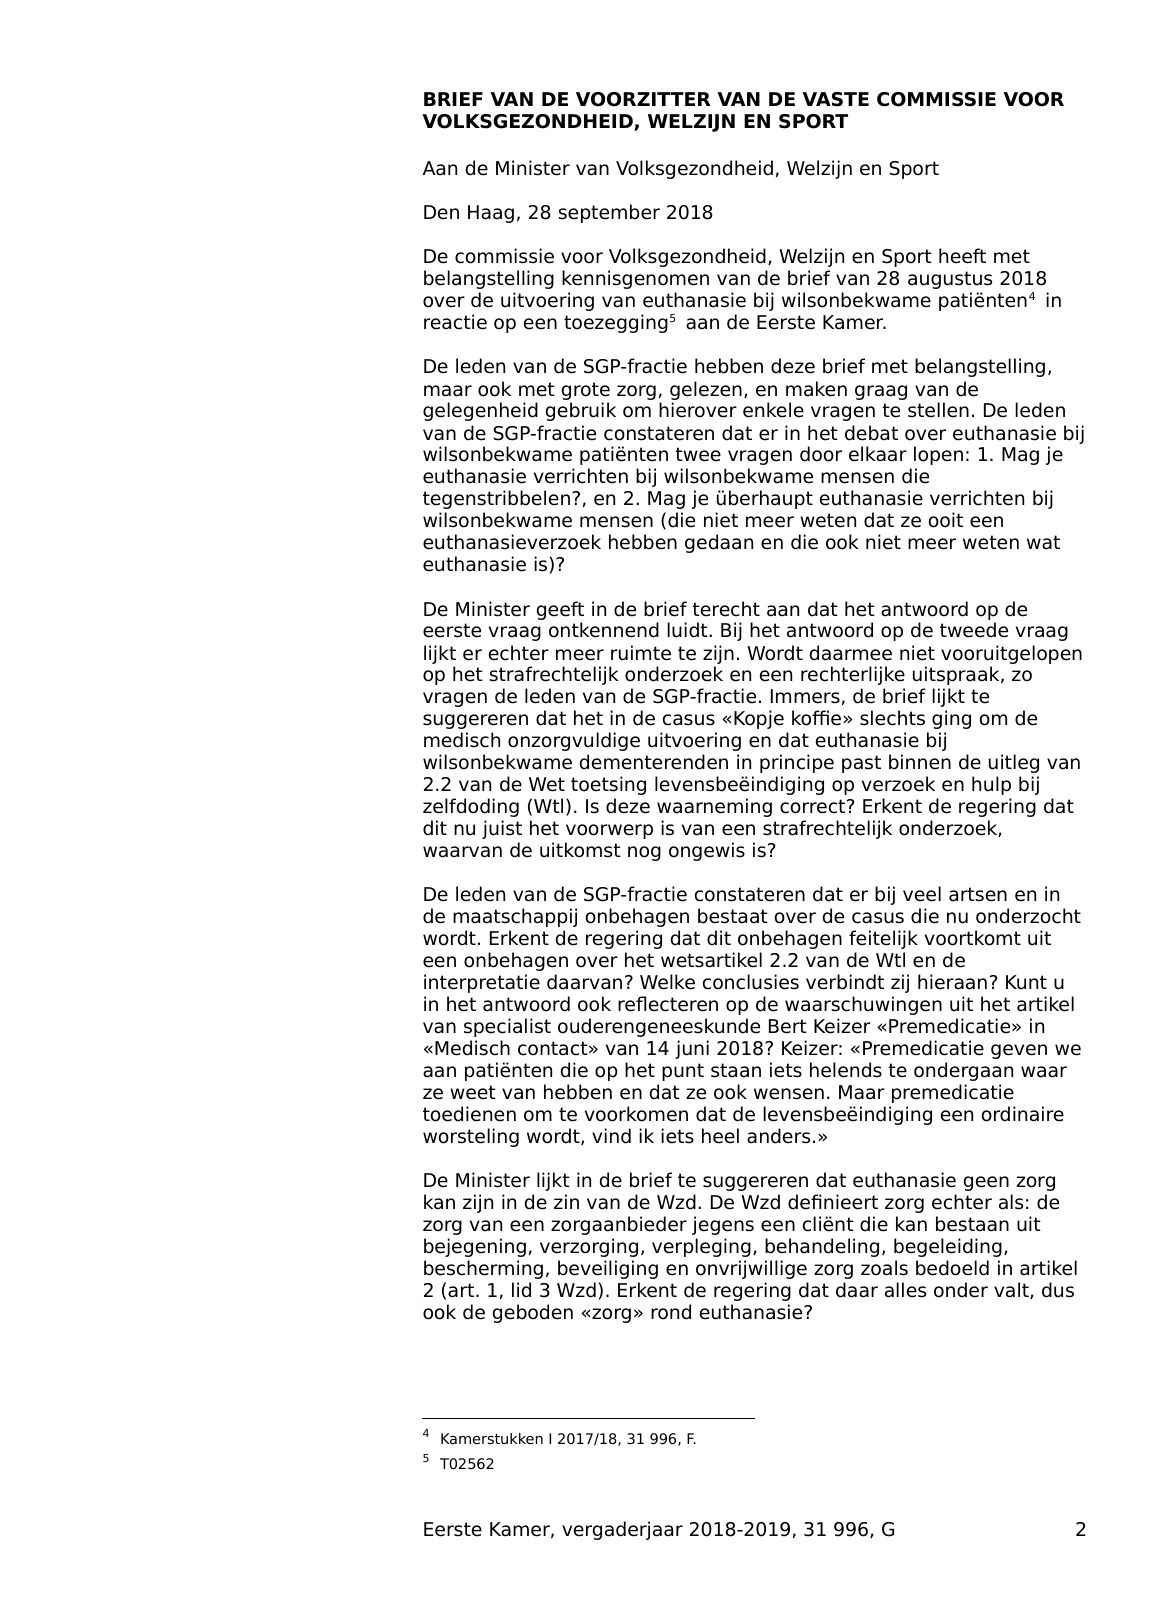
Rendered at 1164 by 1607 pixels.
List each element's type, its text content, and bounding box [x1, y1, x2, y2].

text Kamerstukken I 2017/18, 31 996, F. [422, 1427, 1087, 1449]
text De commissie voor Volksgezondheid, Welzijn en Sport heeft met belangstelling kennisgenomen van de brief van 28 augustus 2018 over de uitvoering van euthanasie bij wilsonbekwame patiënten in reactie op een toezegging aan de Eerste Kamer. [422, 246, 1087, 334]
text Aan de Minister van Volksgezondheid, Welzijn en Sport [422, 158, 1087, 180]
text Den Haag, 28 september 2018 [422, 202, 1087, 224]
subtitle BRIEF VAN DE VOORZITTER VAN DE VASTE COMMISSIE VOOR VOLKSGEZONDHEID, WELZIJN EN SPORT [422, 89, 1087, 133]
text T02562 [422, 1452, 1087, 1474]
text De leden van de SGP-fractie constateren dat er bij veel artsen en in de maatschappij onbehagen bestaat over de casus die nu onderzocht wordt. Erkent de regering dat dit onbehagen feitelijk voortkomt uit een onbehagen over het wetsartikel 2.2 van de Wtl en de interpretatie daarvan? Welke conclusies verbindt zij hieraan? Kunt u in het antwoord ook reflecteren op de waarschuwingen uit het artikel van specialist ouderengeneeskunde Bert Keizer «Premedicatie» in «Medisch contact» van 14 juni 2018? Keizer: «Premedicatie geven we aan patiënten die op het punt staan iets helends te ondergaan waar ze weet van hebben en dat ze ook wensen. Maar premedicatie toedienen om te voorkomen dat de levensbeëindiging een ordinaire worsteling wordt, vind ik iets heel anders.» [422, 884, 1087, 1148]
text De Minister geeft in de brief terecht aan dat het antwoord op de eerste vraag ontkennend luidt. Bij het antwoord op de tweede vraag lijkt er echter meer ruimte te zijn. Wordt daarmee niet vooruitgelopen op het strafrechtelijk onderzoek en een rechterlijke uitspraak, zo vragen de leden van de SGP-fractie. Immers, de brief lijkt te suggereren dat het in de casus «Kopje koffie» slechts ging om de medisch onzorgvuldige uitvoering en dat euthanasie bij wilsonbekwame dementerenden in principe past binnen de uitleg van 2.2 van de Wet toetsing levensbeëindiging op verzoek en hulp bij zelfdoding (Wtl). Is deze waarneming correct? Erkent de regering dat dit nu juist het voorwerp is van een strafrechtelijk onderzoek, waarvan de uitkomst nog ongewis is? [422, 598, 1087, 862]
text De Minister lijkt in de brief te suggereren dat euthanasie geen zorg kan zijn in de zin van de Wzd. De Wzd definieert zorg echter als: de zorg van een zorgaanbieder jegens een cliënt die kan bestaan uit bejegening, verzorging, verpleging, behandeling, begeleiding, bescherming, beveiliging en onvrijwillige zorg zoals bedoeld in artikel 2 (art. 1, lid 3 Wzd). Erkent de regering dat daar alles onder valt, dus ook de geboden «zorg» rond euthanasie? [422, 1170, 1087, 1324]
text De leden van de SGP-fractie hebben deze brief met belangstelling, maar ook met grote zorg, gelezen, en maken graag van de gelegenheid gebruik om hierover enkele vragen te stellen. De leden van de SGP-fractie constateren dat er in het debat over euthanasie bij wilsonbekwame patiënten twee vragen door elkaar lopen: 1. Mag je euthanasie verrichten bij wilsonbekwame mensen die tegenstribbelen?, en 2. Mag je überhaupt euthanasie verrichten bij wilsonbekwame mensen (die niet meer weten dat ze ooit een euthanasieverzoek hebben gedaan en die ook niet meer weten wat euthanasie is)? [422, 356, 1087, 576]
